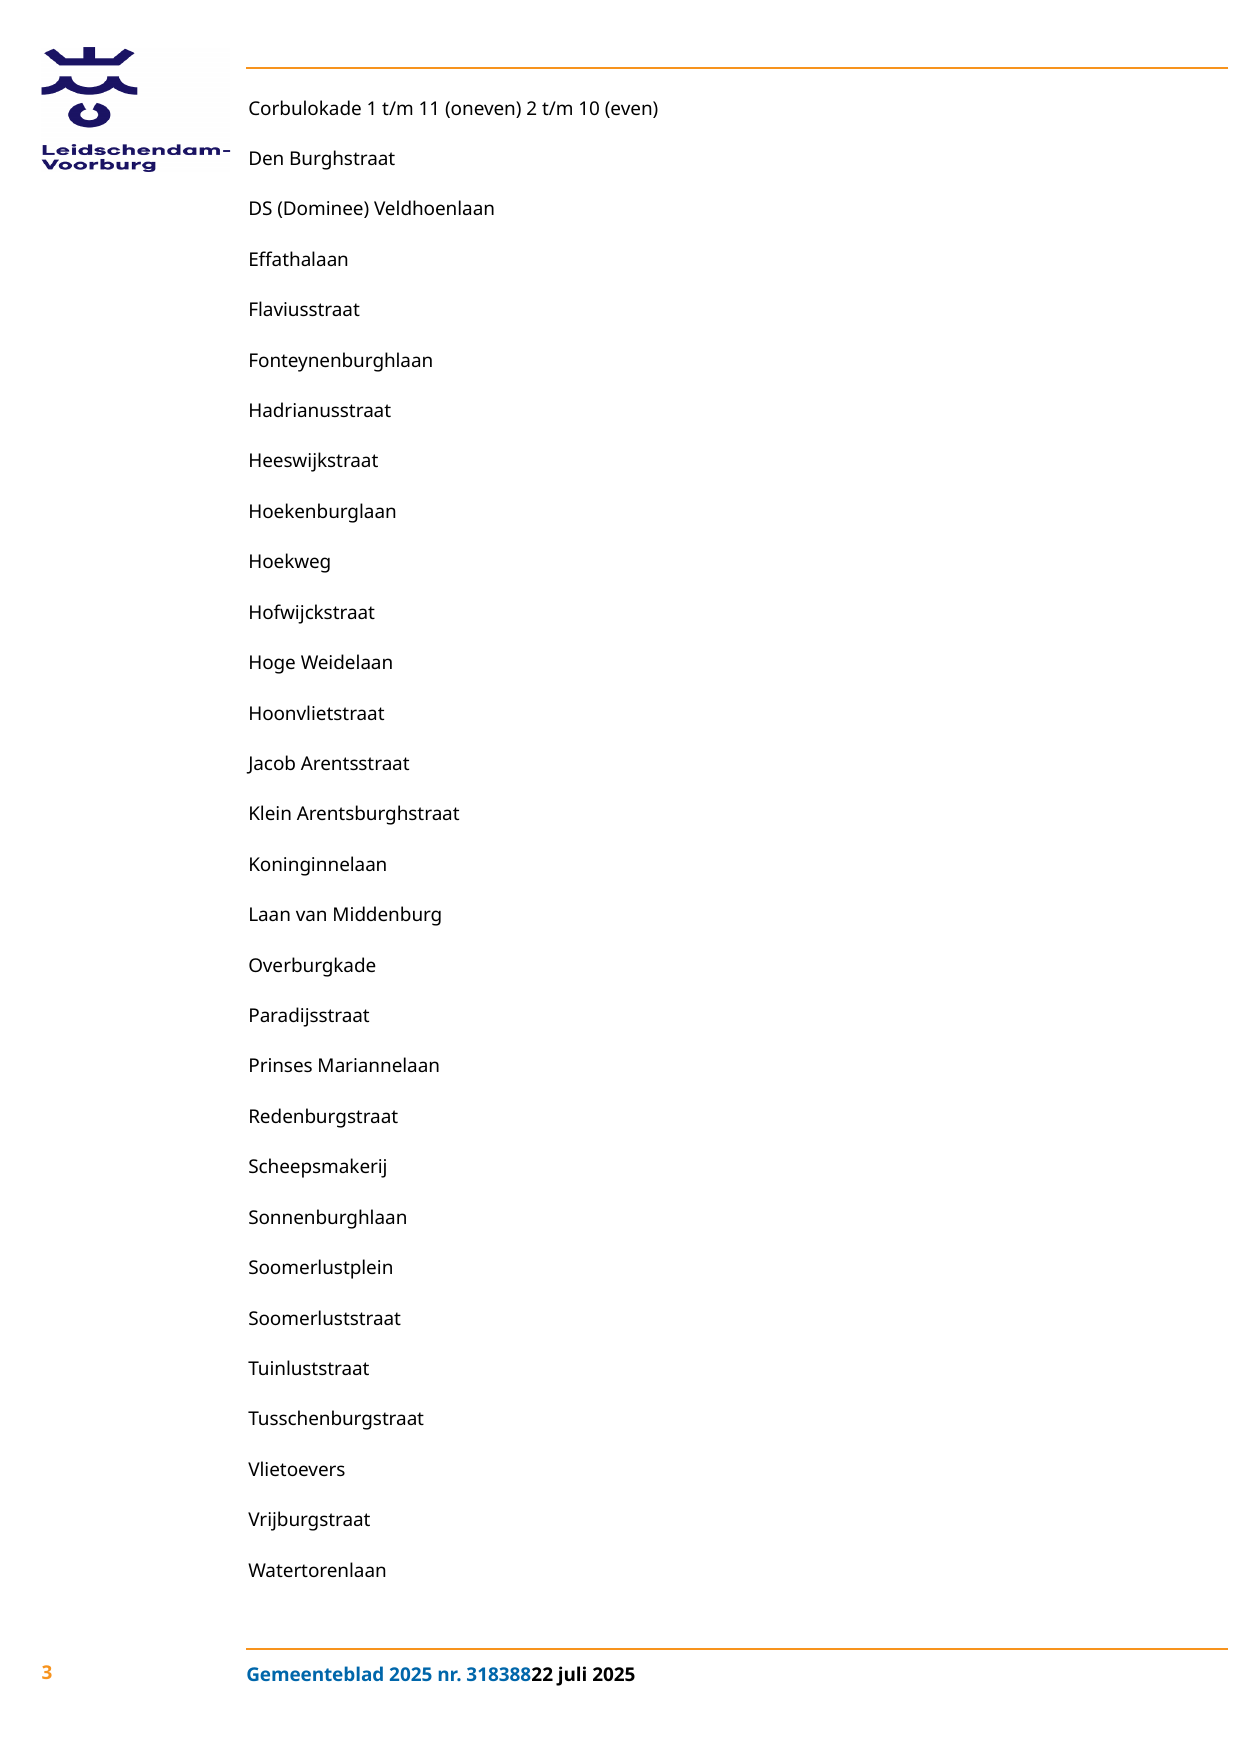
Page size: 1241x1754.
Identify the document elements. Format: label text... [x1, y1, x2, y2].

text Hofwijckstraat [248, 599, 1152, 625]
text Tuinluststraat [248, 1355, 1152, 1381]
text Hoonvlietstraat [248, 700, 1152, 726]
text Overburgkade [248, 952, 1152, 978]
text Vrijburgstraat [248, 1506, 1152, 1532]
text Hoekenburglaan [248, 498, 1152, 524]
text Heeswijkstraat [248, 448, 1152, 473]
text Soomerlustplein [248, 1254, 1152, 1280]
text Paradijsstraat [248, 1002, 1152, 1028]
text Den Burghstraat [248, 145, 1152, 171]
text Soomerluststraat [248, 1305, 1152, 1331]
text Corbulokade 1 t/m 11 (oneven) 2 t/m 10 (even) [248, 95, 1152, 121]
text Sonnenburghlaan [248, 1204, 1152, 1230]
text Redenburgstraat [248, 1103, 1152, 1129]
text Vlietoevers [248, 1456, 1152, 1482]
text Tusschenburgstraat [248, 1406, 1152, 1431]
text Koninginnelaan [248, 851, 1152, 877]
picture [41, 47, 231, 172]
text Klein Arentsburghstraat [248, 801, 1152, 826]
text Jacob Arentsstraat [248, 750, 1152, 776]
text Flaviusstraat [248, 296, 1152, 322]
text Effathalaan [248, 246, 1152, 272]
text Hadrianusstraat [248, 397, 1152, 423]
text Watertorenlaan [248, 1557, 1152, 1583]
text Hoge Weidelaan [248, 649, 1152, 675]
text Prinses Mariannelaan [248, 1053, 1152, 1078]
text Hoekweg [248, 548, 1152, 574]
text Laan van Middenburg [248, 901, 1152, 927]
text Fonteynenburghlaan [248, 347, 1152, 373]
text Scheepsmakerij [248, 1153, 1152, 1179]
text DS (Dominee) Veldhoenlaan [248, 196, 1152, 221]
